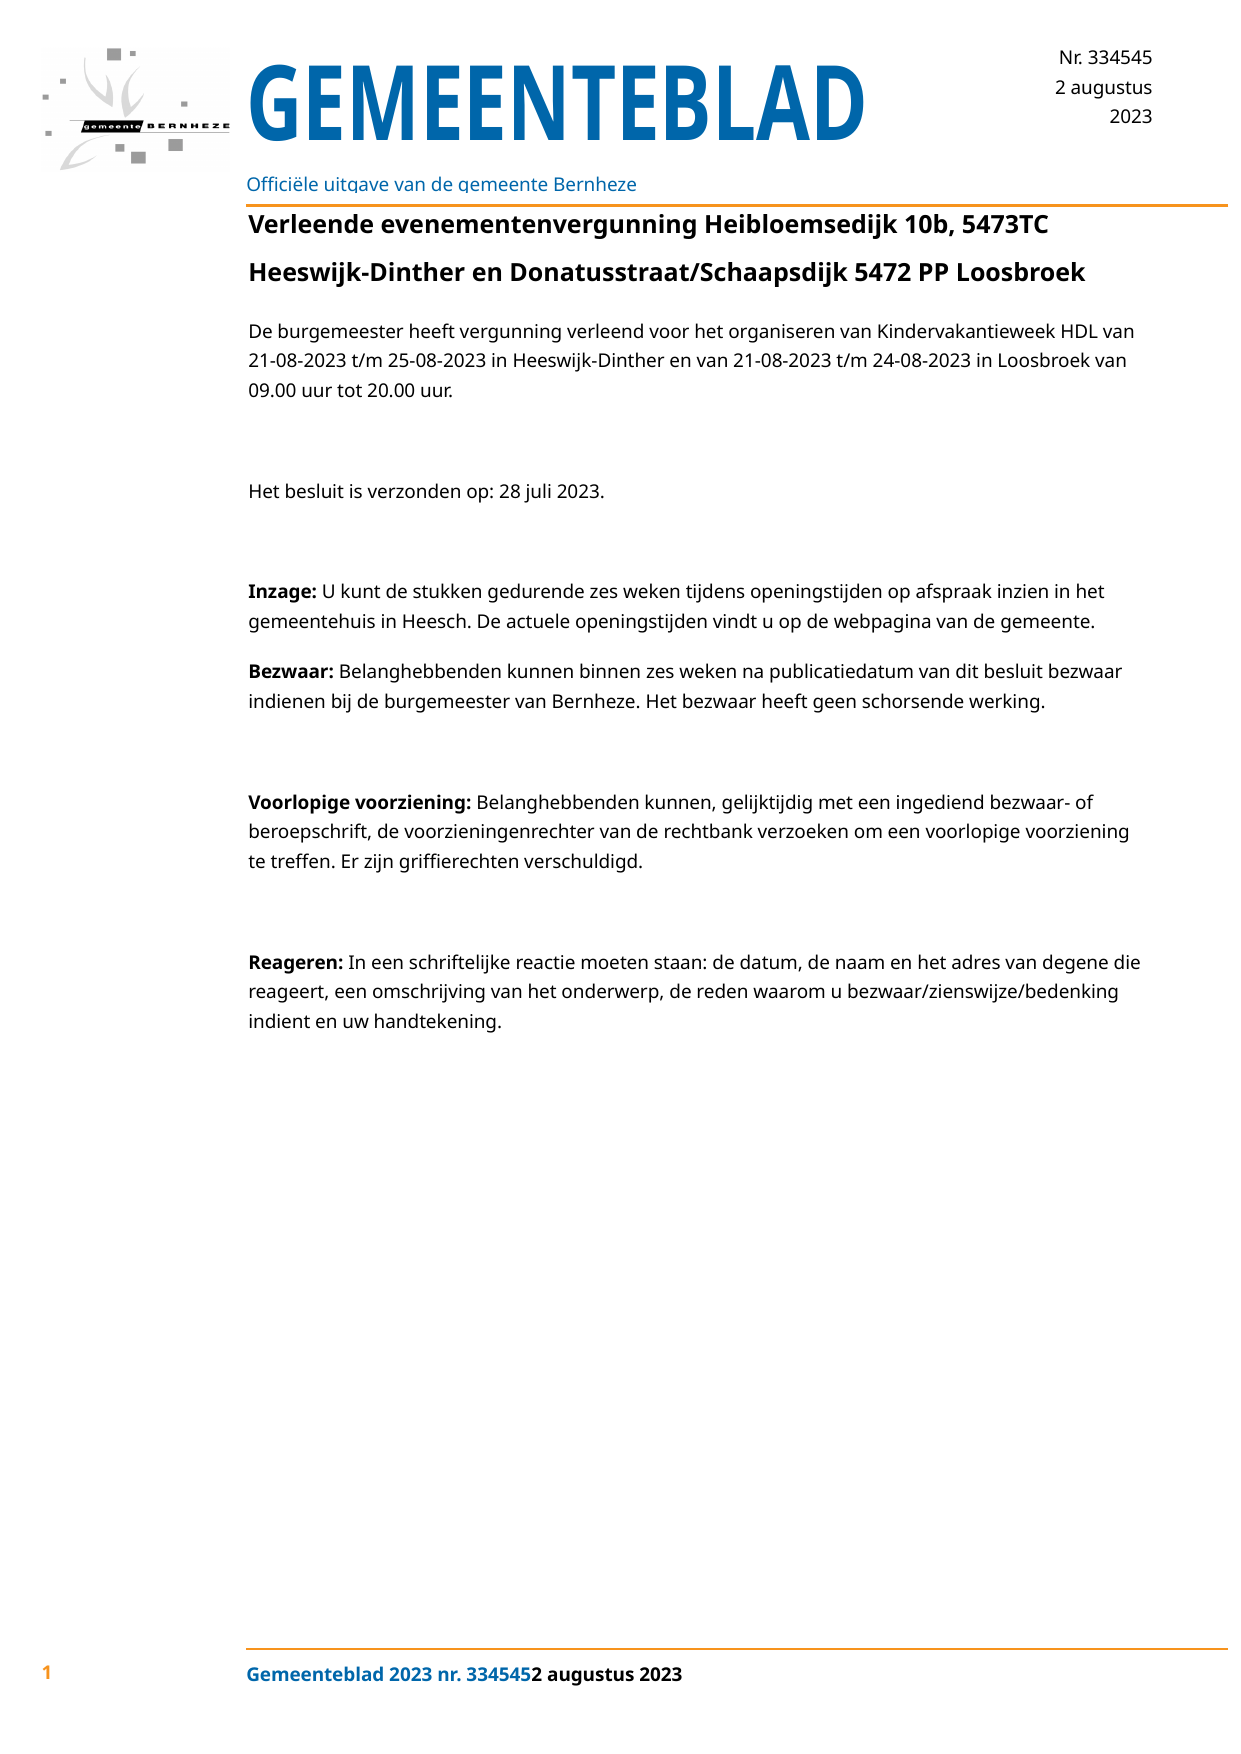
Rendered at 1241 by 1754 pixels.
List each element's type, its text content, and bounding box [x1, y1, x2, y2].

text Inzage: U kunt de stukken gedurende zes weken tijdens openingstijden op afspraak inzien in het gemeentehuis in Heesch. De actuele openingstijden vindt u op de webpagina van de gemeente. [248, 579, 1152, 634]
picture [41, 47, 231, 172]
text Voorlopige voorziening: Belanghebbenden kunnen, gelijktijdig met een ingediend bezwaar- of beroepschrift, de voorzieningenrechter van de rechtbank verzoeken om een voorlopige voorziening te treffen. Er zijn griffierechten verschuldigd. [248, 789, 1152, 874]
text Het besluit is verzonden op: 28 juli 2023. [248, 478, 1152, 504]
text Bezwaar: Belanghebbenden kunnen binnen zes weken na publicatiedatum van dit besluit bezwaar indienen bij de burgemeester van Bernheze. Het bezwaar heeft geen schorsende werking. [248, 659, 1152, 714]
text De burgemeester heeft vergunning verleend voor het organiseren van Kindervakantieweek HDL van 21-08-2023 t/m 25-08-2023 in Heeswijk-Dinther en van 21-08-2023 t/m 24-08-2023 in Loosbroek van 09.00 uur tot 20.00 uur. [248, 318, 1152, 403]
text Reageren: In een schriftelijke reactie moeten staan: de datum, de naam en het adres van degene die reageert, een omschrijving van het onderwerp, de reden waarom u bezwaar/zienswijze/bedenking indient en uw handtekening. [248, 949, 1152, 1034]
text Verleende evenementenvergunning Heibloemsedijk 10b, 5473TC Heeswijk-Dinther en Donatusstraat/Schaapsdijk 5472 PP Loosbroek [248, 207, 1152, 288]
